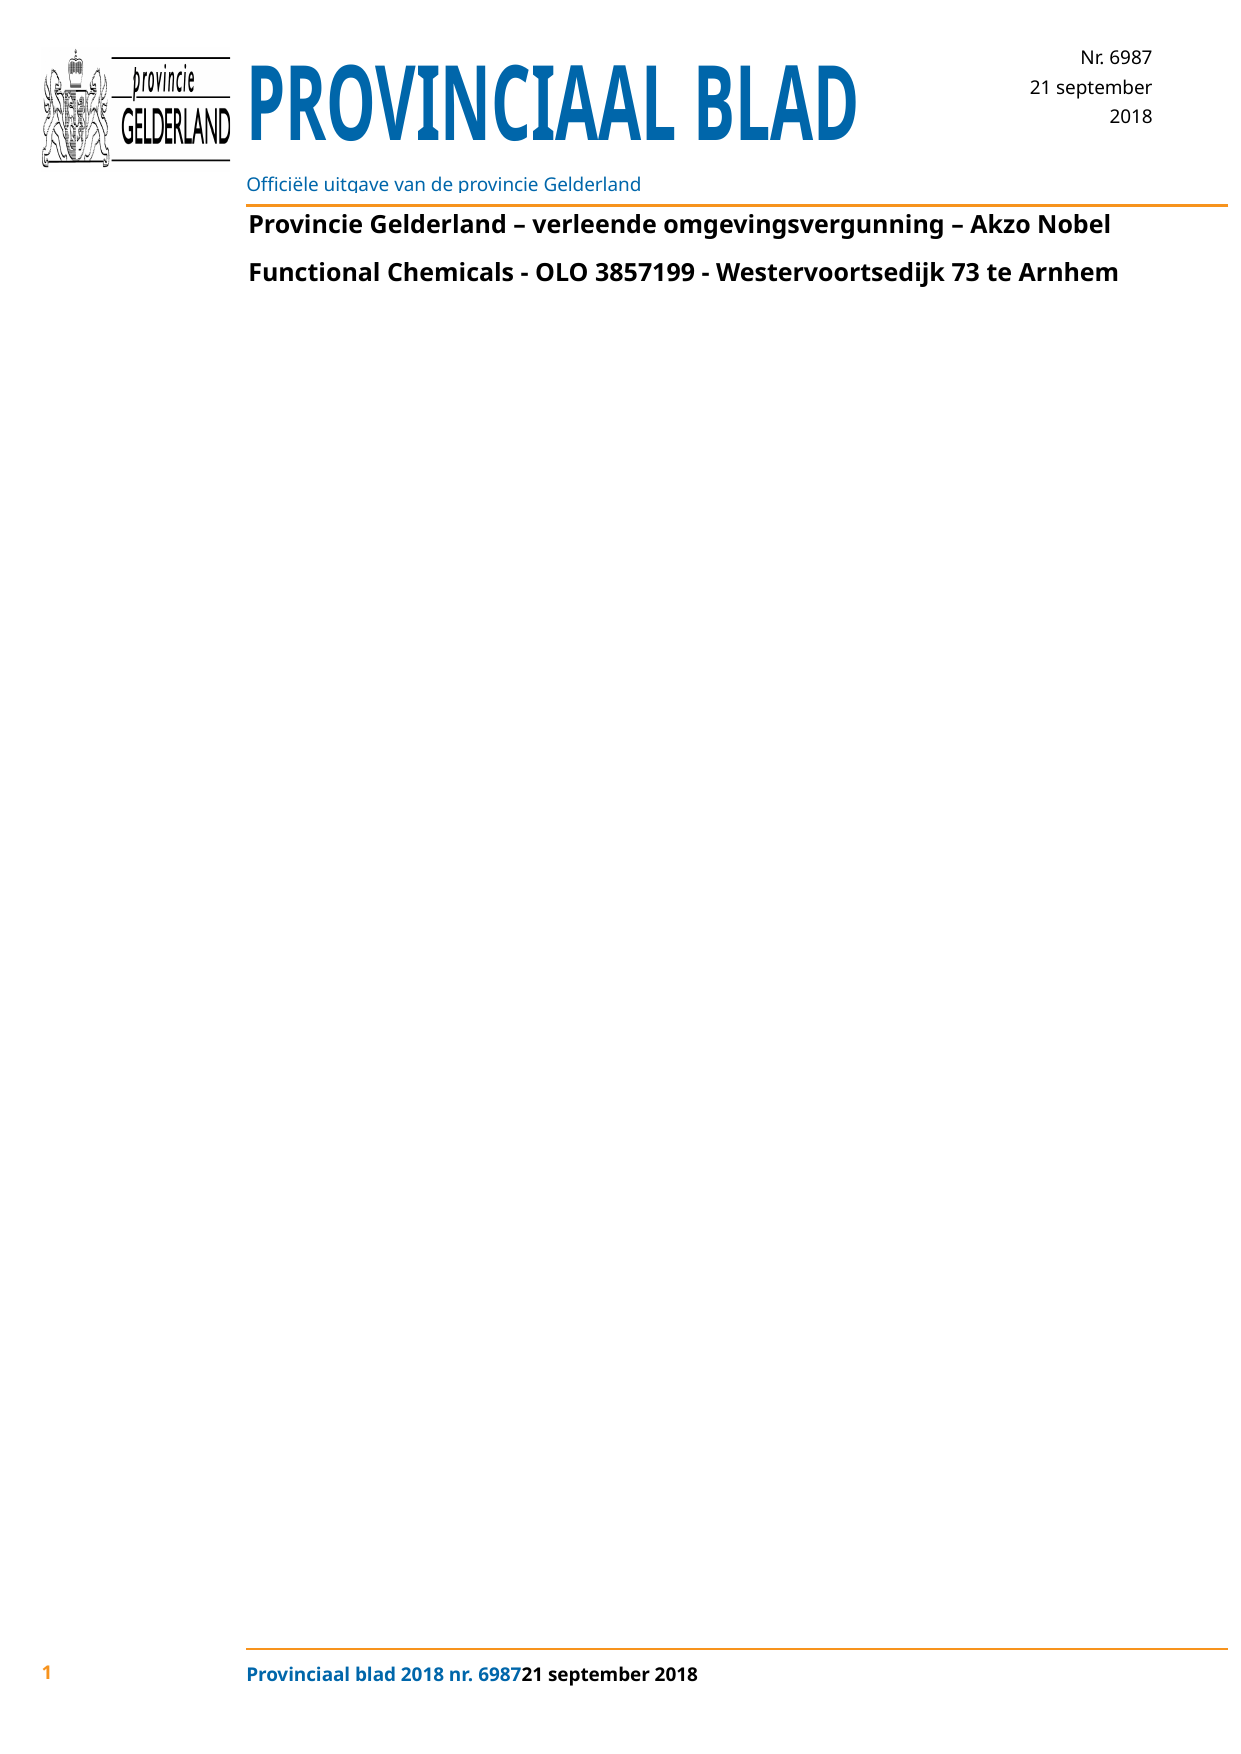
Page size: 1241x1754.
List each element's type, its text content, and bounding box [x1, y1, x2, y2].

picture [41, 47, 231, 172]
text Provincie Gelderland – verleende omgevingsvergunning – Akzo Nobel Functional Chemicals - OLO 3857199 - Westervoortsedijk 73 te Arnhem [248, 207, 1152, 288]
